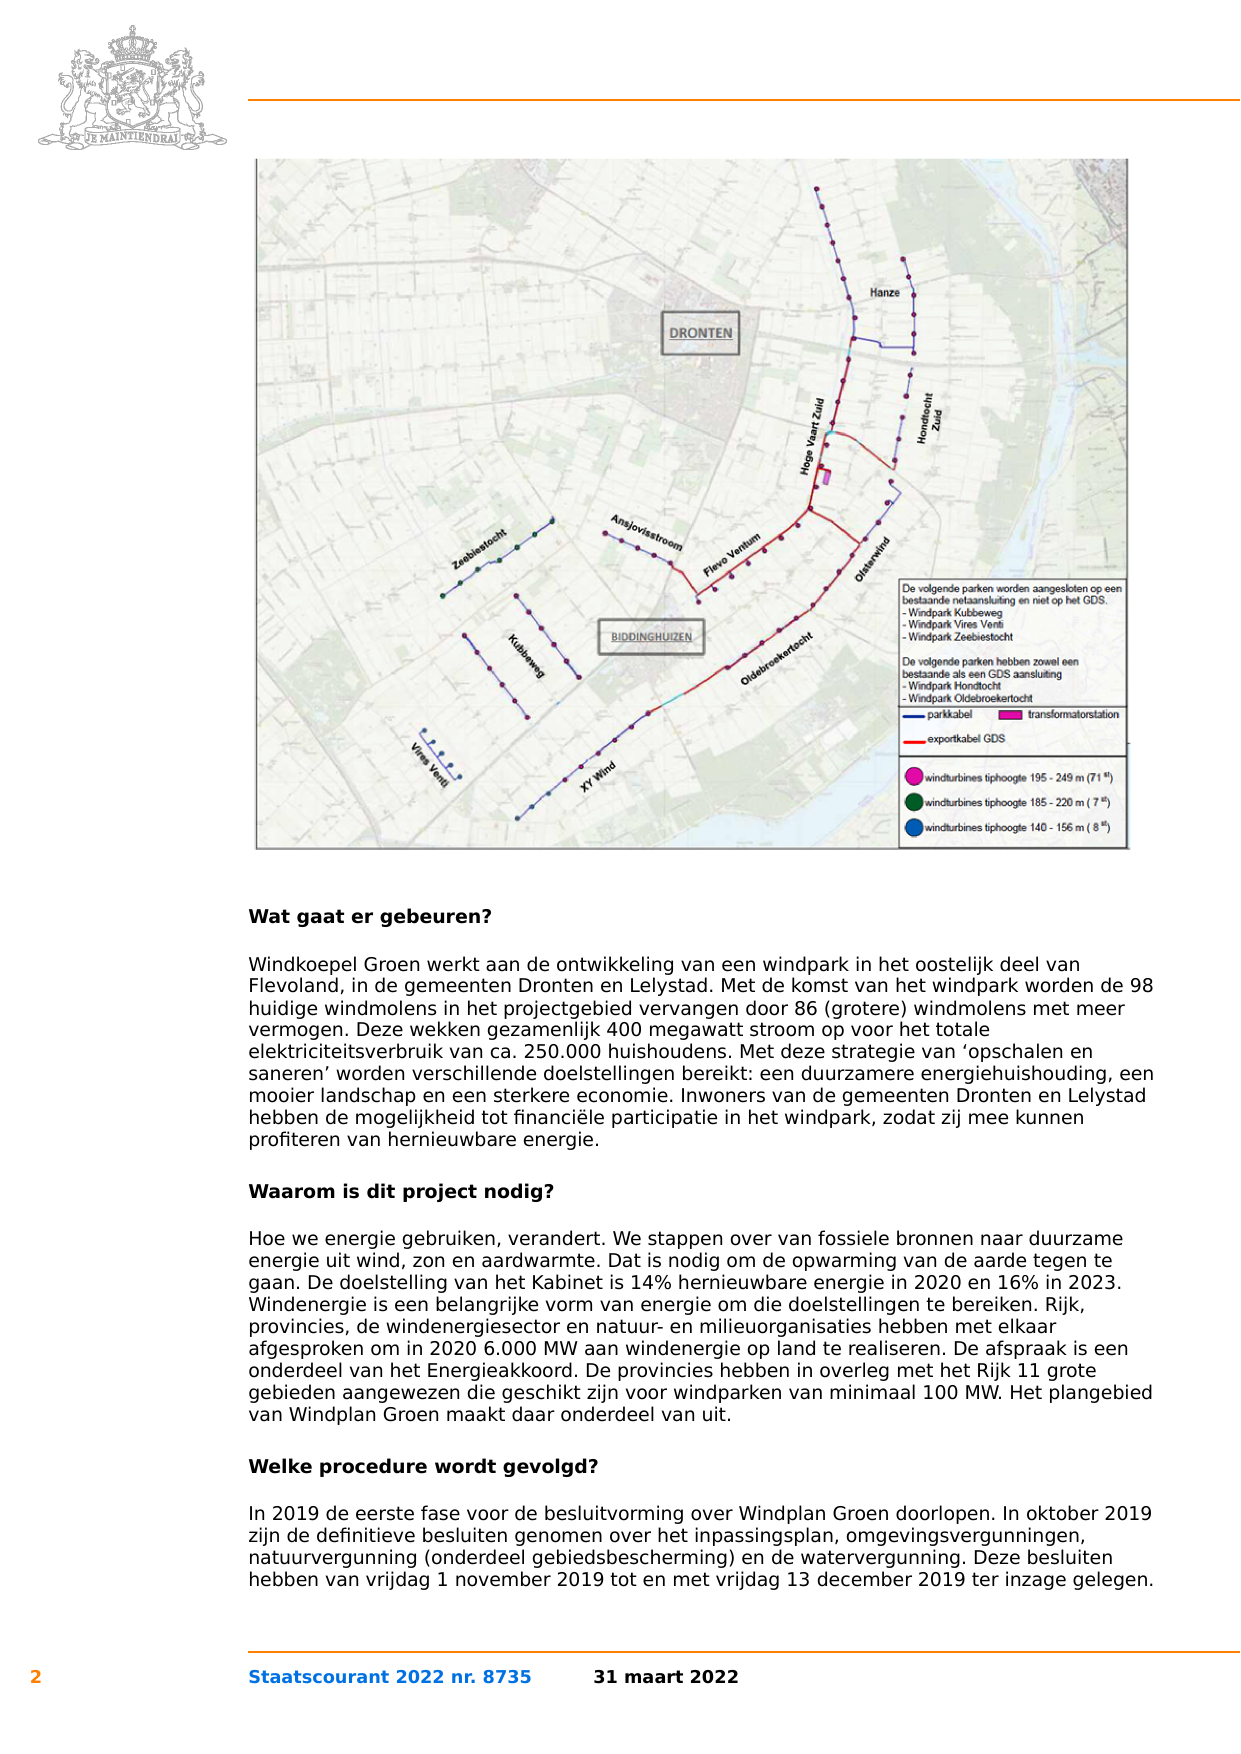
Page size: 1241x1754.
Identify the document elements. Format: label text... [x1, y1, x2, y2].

text Windkoepel Groen werkt aan de ontwikkeling van een windpark in het oostelijk deel van Flevoland, in de gemeenten Dronten en Lelystad. Met de komst van het windpark worden de 98 huidige windmolens in het projectgebied vervangen door 86 (grotere) windmolens met meer vermogen. Deze wekken gezamenlijk 400 megawatt stroom op voor het totale elektriciteitsverbruik van ca. 250.000 huishoudens. Met deze strategie van ‘opschalen en saneren’ worden verschillende doelstellingen bereikt: een duurzamere energiehuishouding, een mooier landschap en een sterkere economie. Inwoners van de gemeenten Dronten en Lelystad hebben de mogelijkheid tot financiële participatie in het windpark, zodat zij mee kunnen profiteren van hernieuwbare energie. [248, 953, 1163, 1151]
subtitle Wat gaat er gebeuren? [248, 906, 1163, 928]
subtitle Welke procedure wordt gevolgd? [248, 1456, 1163, 1478]
subtitle Waarom is dit project nodig? [248, 1181, 1163, 1203]
picture [248, 151, 1134, 855]
text Hoe we energie gebruiken, verandert. We stappen over van fossiele bronnen naar duurzame energie uit wind, zon en aardwarmte. Dat is nodig om de opwarming van de aarde tegen te gaan. De doelstelling van het Kabinet is 14% hernieuwbare energie in 2020 en 16% in 2023. Windenergie is een belangrijke vorm van energie om die doelstellingen te bereiken. Rijk, provincies, de windenergiesector en natuur- en milieuorganisaties hebben met elkaar afgesproken om in 2020 6.000 MW aan windenergie op land te realiseren. De afspraak is een onderdeel van het Energieakkoord. De provincies hebben in overleg met het Rijk 11 grote gebieden aangewezen die geschikt zijn voor windparken van minimaal 100 MW. Het plangebied van Windplan Groen maakt daar onderdeel van uit. [248, 1228, 1163, 1426]
picture [38, 25, 227, 150]
text In 2019 de eerste fase voor de besluitvorming over Windplan Groen doorlopen. In oktober 2019 zijn de definitieve besluiten genomen over het inpassingsplan, omgevingsvergunningen, natuurvergunning (onderdeel gebiedsbescherming) en de watervergunning. Deze besluiten hebben van vrijdag 1 november 2019 tot en met vrijdag 13 december 2019 ter inzage gelegen. [248, 1503, 1163, 1591]
